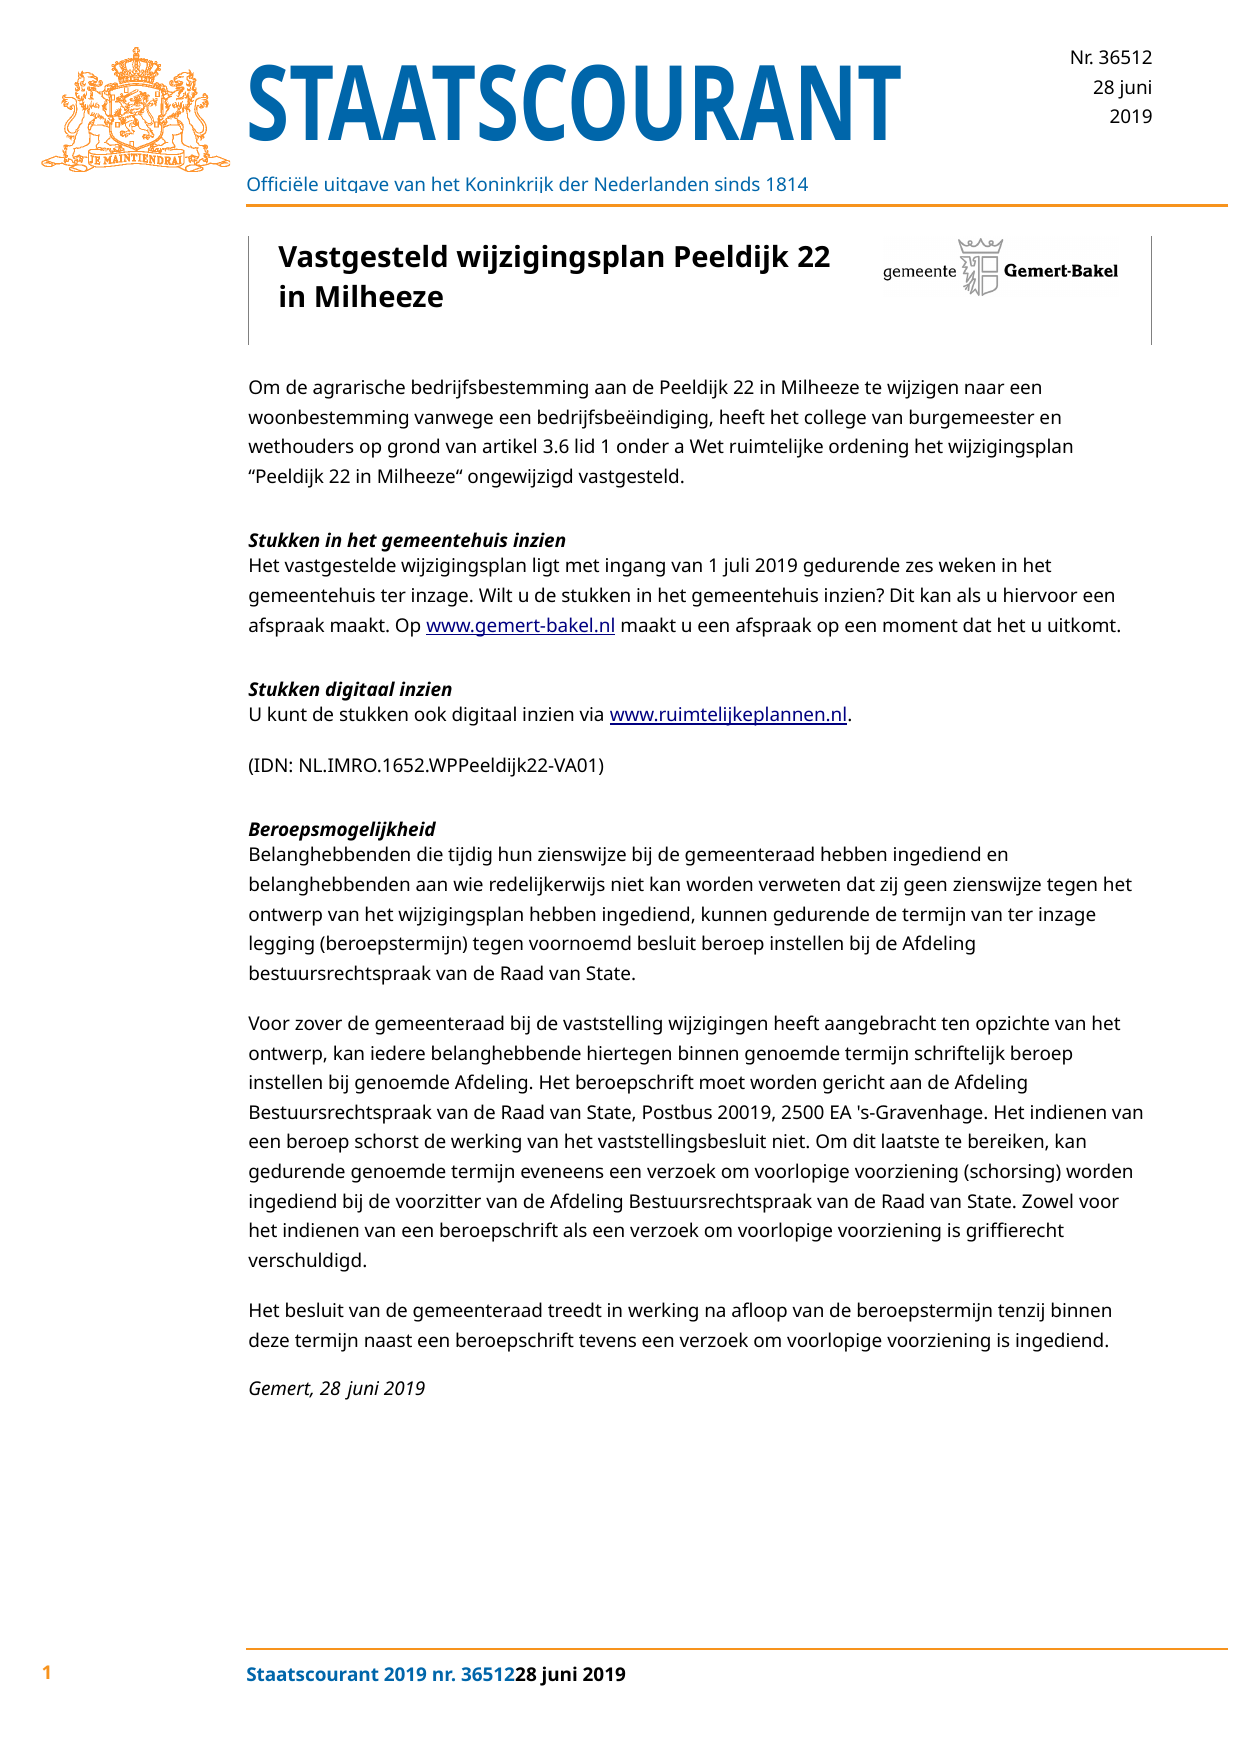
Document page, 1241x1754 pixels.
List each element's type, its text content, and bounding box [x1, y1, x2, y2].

text Voor zover de gemeenteraad bij de vaststelling wijzigingen heeft aangebracht ten opzichte van het ontwerp, kan iedere belanghebbende hiertegen binnen genoemde termijn schriftelijk beroep instellen bij genoemde Afdeling. Het beroepschrift moet worden gericht aan de Afdeling Bestuursrechtspraak van de Raad van State, Postbus 20019, 2500 EA 's-Gravenhage. Het indienen van een beroep schorst de werking van het vaststellingsbesluit niet. Om dit laatste te bereiken, kan gedurende genoemde termijn eveneens een verzoek om voorlopige voorziening (schorsing) worden ingediend bij de voorzitter van de Afdeling Bestuursrechtspraak van de Raad van State. Zowel voor het indienen van een beroepschrift als een verzoek om voorlopige voorziening is griffierecht verschuldigd. [248, 1010, 1152, 1273]
text Stukken in het gemeentehuis inzien [248, 527, 1152, 553]
text U kunt de stukken ook digitaal inzien via www.ruimtelijkeplannen.nl. [248, 702, 1152, 727]
text Stukken digitaal inzien [248, 676, 1152, 702]
table_header [850, 236, 1151, 345]
picture [882, 236, 1119, 297]
text (IDN: NL.IMRO.1652.WPPeeldijk22-VA01) [248, 752, 1152, 778]
text Beroepsmogelijkheid [248, 816, 1152, 842]
text Het vastgestelde wijzigingsplan ligt met ingang van 1 juli 2019 gedurende zes weken in het gemeentehuis ter inzage. Wilt u de stukken in het gemeentehuis inzien? Dit kan als u hiervoor een afspraak maakt. Op www.gemert-bakel.nl maakt u een afspraak op een moment dat het u uitkomt. [248, 553, 1152, 638]
table_header Vastgesteld wijzigingsplan Peeldijk 22 in Milheeze [249, 236, 850, 345]
text Gemert, 28 juni 2019 [248, 1375, 1152, 1401]
text Belanghebbenden die tijdig hun zienswijze bij de gemeenteraad hebben ingediend en belanghebbenden aan wie redelijkerwijs niet kan worden verweten dat zij geen zienswijze tegen het ontwerp van het wijzigingsplan hebben ingediend, kunnen gedurende de termijn van ter inzage legging (beroepstermijn) tegen voornoemd besluit beroep instellen bij de Afdeling bestuursrechtspraak van de Raad van State. [248, 842, 1152, 986]
text Om de agrarische bedrijfsbestemming aan de Peeldijk 22 in Milheeze te wijzigen naar een woonbestemming vanwege een bedrijfsbeëindiging, heeft het college van burgemeester en wethouders op grond van artikel 3.6 lid 1 onder a Wet ruimtelijke ordening het wijzigingsplan “Peeldijk 22 in Milheeze“ ongewijzigd vastgesteld. [248, 374, 1152, 489]
picture [41, 47, 231, 172]
text Het besluit van de gemeenteraad treedt in werking na afloop van de beroepstermijn tenzij binnen deze termijn naast een beroepschrift tevens een verzoek om voorlopige voorziening is ingediend. [248, 1297, 1152, 1353]
